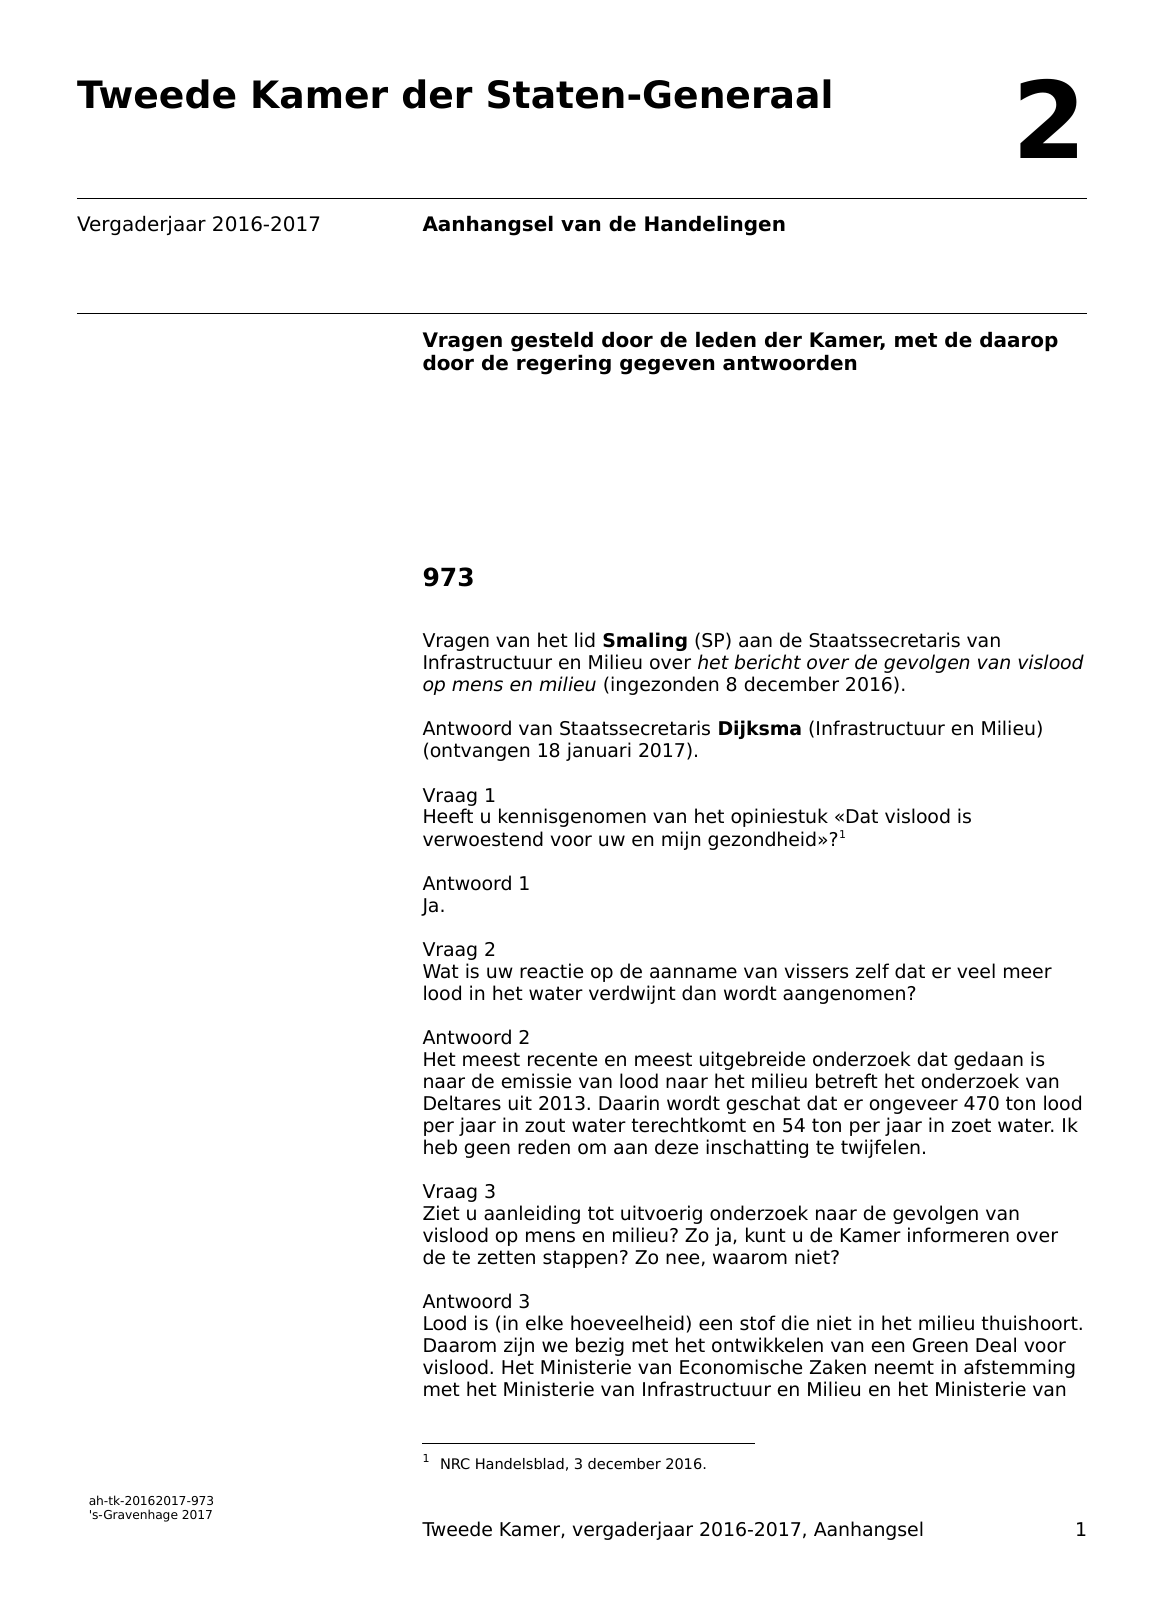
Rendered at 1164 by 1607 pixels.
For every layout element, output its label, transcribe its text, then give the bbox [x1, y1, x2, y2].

text Vraag 3 [422, 1181, 1087, 1203]
table_cell Aanhangsel van de Handelingen [422, 199, 1087, 313]
table_cell Vragen gesteld door de leden der Kamer, met de daarop door de regering gegeven antwoorden [422, 314, 1087, 375]
table_header 2 [886, 59, 1087, 198]
text Lood is (in elke hoeveelheid) een stof die niet in het milieu thuishoort. Daarom zijn we bezig met het ontwikkelen van een Green Deal voor vislood. Het Ministerie van Economische Zaken neemt in afstemming met het Ministerie van Infrastructuur en Milieu en het Ministerie van [422, 1313, 1087, 1401]
text 973 [422, 563, 1087, 592]
table_cell [77, 314, 422, 375]
table_header Tweede Kamer der Staten-Generaal [77, 59, 886, 198]
text Antwoord 1 [422, 873, 1087, 894]
text Vraag 1 [422, 784, 1087, 806]
text Ja. [422, 894, 1087, 917]
text ah-tk-20162017-973 [88, 1494, 323, 1508]
text 's-Gravenhage 2017 [88, 1508, 323, 1522]
table_cell Vergaderjaar 2016-2017 [77, 199, 422, 313]
text Antwoord 2 [422, 1027, 1087, 1049]
text Heeft u kennisgenomen van het opiniestuk «Dat vislood is verwoestend voor uw en mijn gezondheid»? [422, 806, 1087, 850]
text Ziet u aanleiding tot uitvoerig onderzoek naar de gevolgen van vislood op mens en milieu? Zo ja, kunt u de Kamer informeren over de te zetten stappen? Zo nee, waarom niet? [422, 1203, 1087, 1269]
text Antwoord 3 [422, 1291, 1087, 1313]
text Antwoord van Staatssecretaris Dijksma (Infrastructuur en Milieu) (ontvangen 18 januari 2017). [422, 718, 1087, 762]
text Vraag 2 [422, 939, 1087, 961]
text Wat is uw reactie op de aanname van vissers zelf dat er veel meer lood in het water verdwijnt dan wordt aangenomen? [422, 961, 1087, 1005]
text NRC Handelsblad, 3 december 2016. [422, 1452, 1087, 1474]
text Het meest recente en meest uitgebreide onderzoek dat gedaan is naar de emissie van lood naar het milieu betreft het onderzoek van Deltares uit 2013. Daarin wordt geschat dat er ongeveer 470 ton lood per jaar in zout water terechtkomt en 54 ton per jaar in zoet water. Ik heb geen reden om aan deze inschatting te twijfelen. [422, 1049, 1087, 1159]
text Vragen van het lid Smaling (SP) aan de Staatssecretaris van Infrastructuur en Milieu over het bericht over de gevolgen van vislood op mens en milieu (ingezonden 8 december 2016). [422, 630, 1087, 696]
